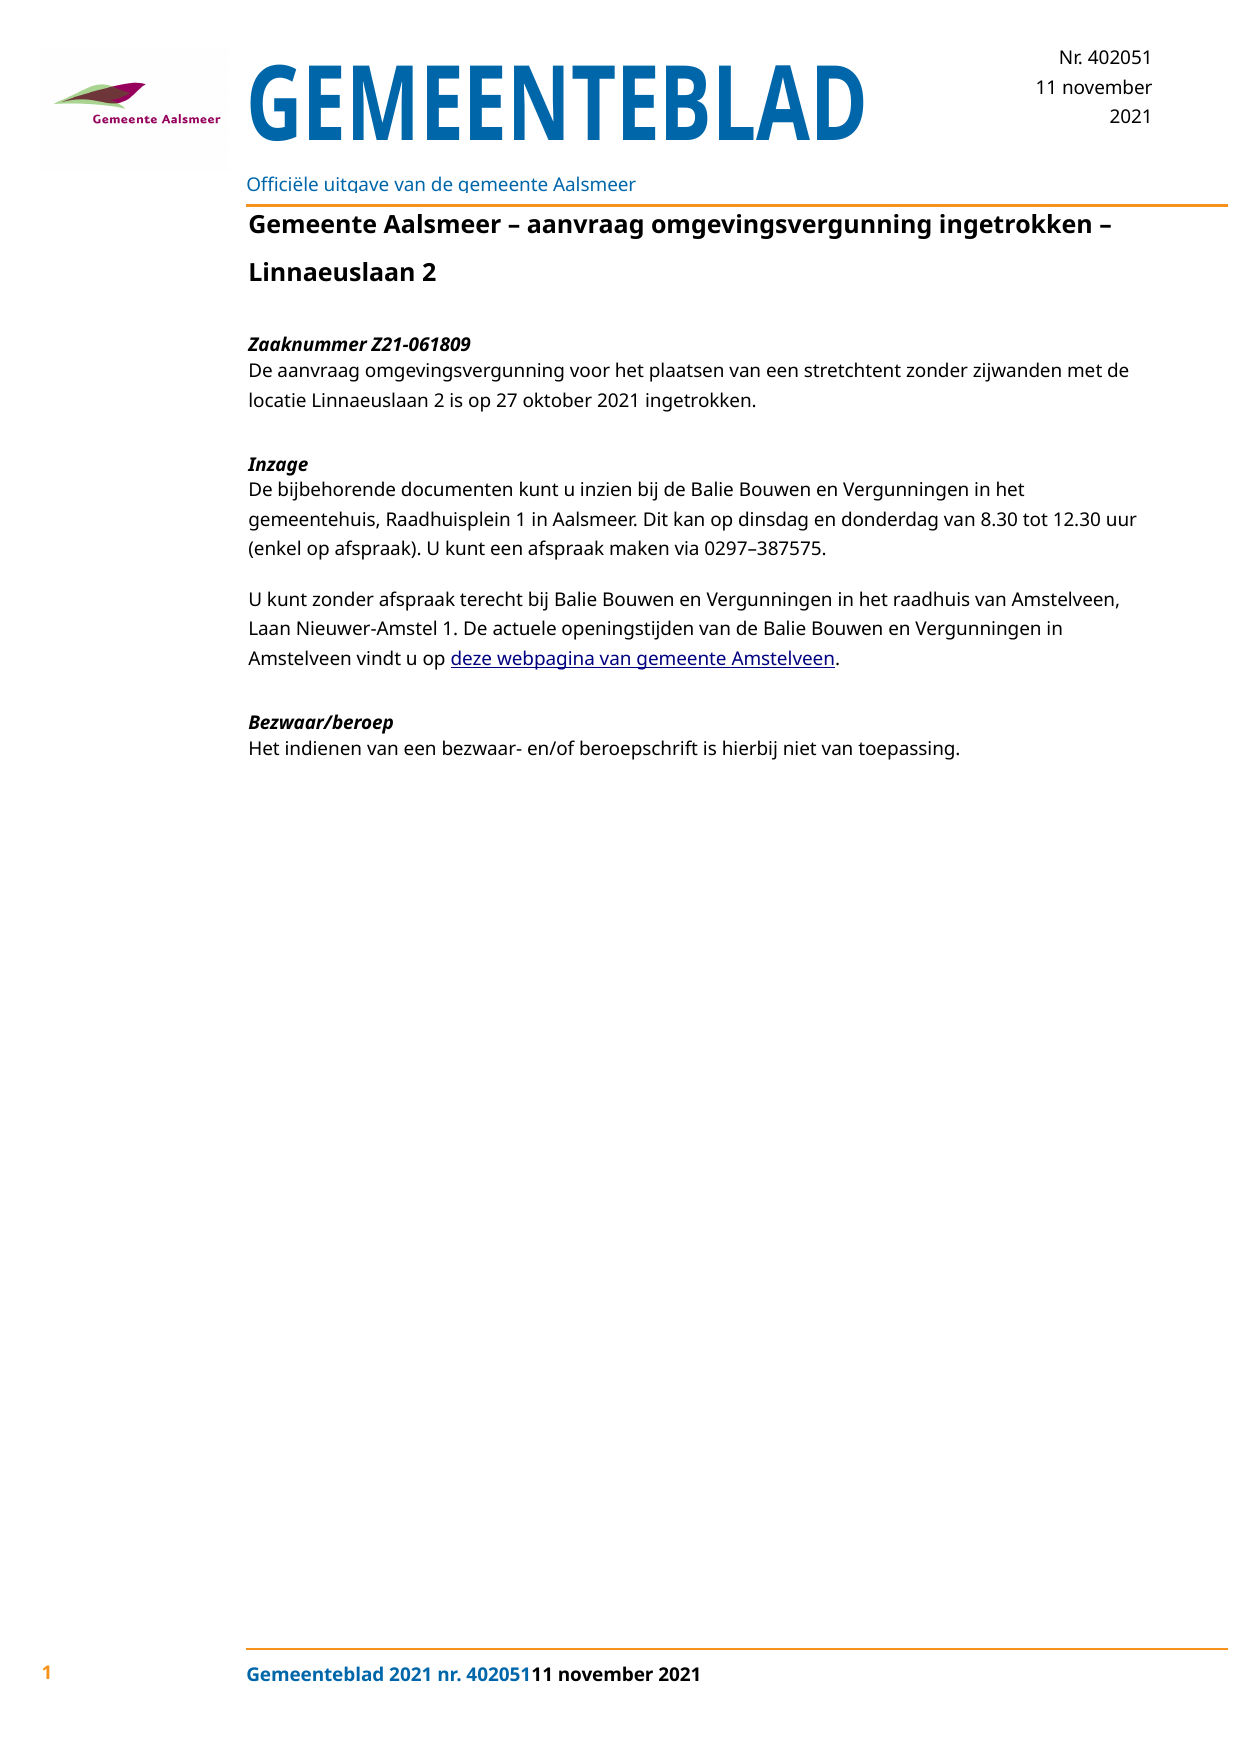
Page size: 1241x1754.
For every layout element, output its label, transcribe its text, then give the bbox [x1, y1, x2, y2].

text Bezwaar/beroep [248, 709, 1152, 735]
text U kunt zonder afspraak terecht bij Balie Bouwen en Vergunningen in het raadhuis van Amstelveen, Laan Nieuwer-Amstel 1. De actuele openingstijden van de Balie Bouwen en Vergunningen in Amstelveen vindt u op deze webpagina van gemeente Amstelveen. [248, 586, 1152, 671]
text Het indienen van een bezwaar- en/of beroepschrift is hierbij niet van toepassing. [248, 735, 1152, 761]
text De bijbehorende documenten kunt u inzien bij de Balie Bouwen en Vergunningen in het gemeentehuis, Raadhuisplein 1 in Aalsmeer. Dit kan op dinsdag en donderdag van 8.30 tot 12.30 uur (enkel op afspraak). U kunt een afspraak maken via 0297–387575. [248, 476, 1152, 561]
text Zaaknummer Z21-061809 [248, 331, 1152, 357]
text De aanvraag omgevingsvergunning voor het plaatsen van een stretchtent zonder zijwanden met de locatie Linnaeuslaan 2 is op 27 oktober 2021 ingetrokken. [248, 357, 1152, 412]
picture [41, 47, 231, 172]
text Gemeente Aalsmeer – aanvraag omgevingsvergunning ingetrokken – Linnaeuslaan 2 [248, 207, 1152, 288]
text Inzage [248, 451, 1152, 476]
